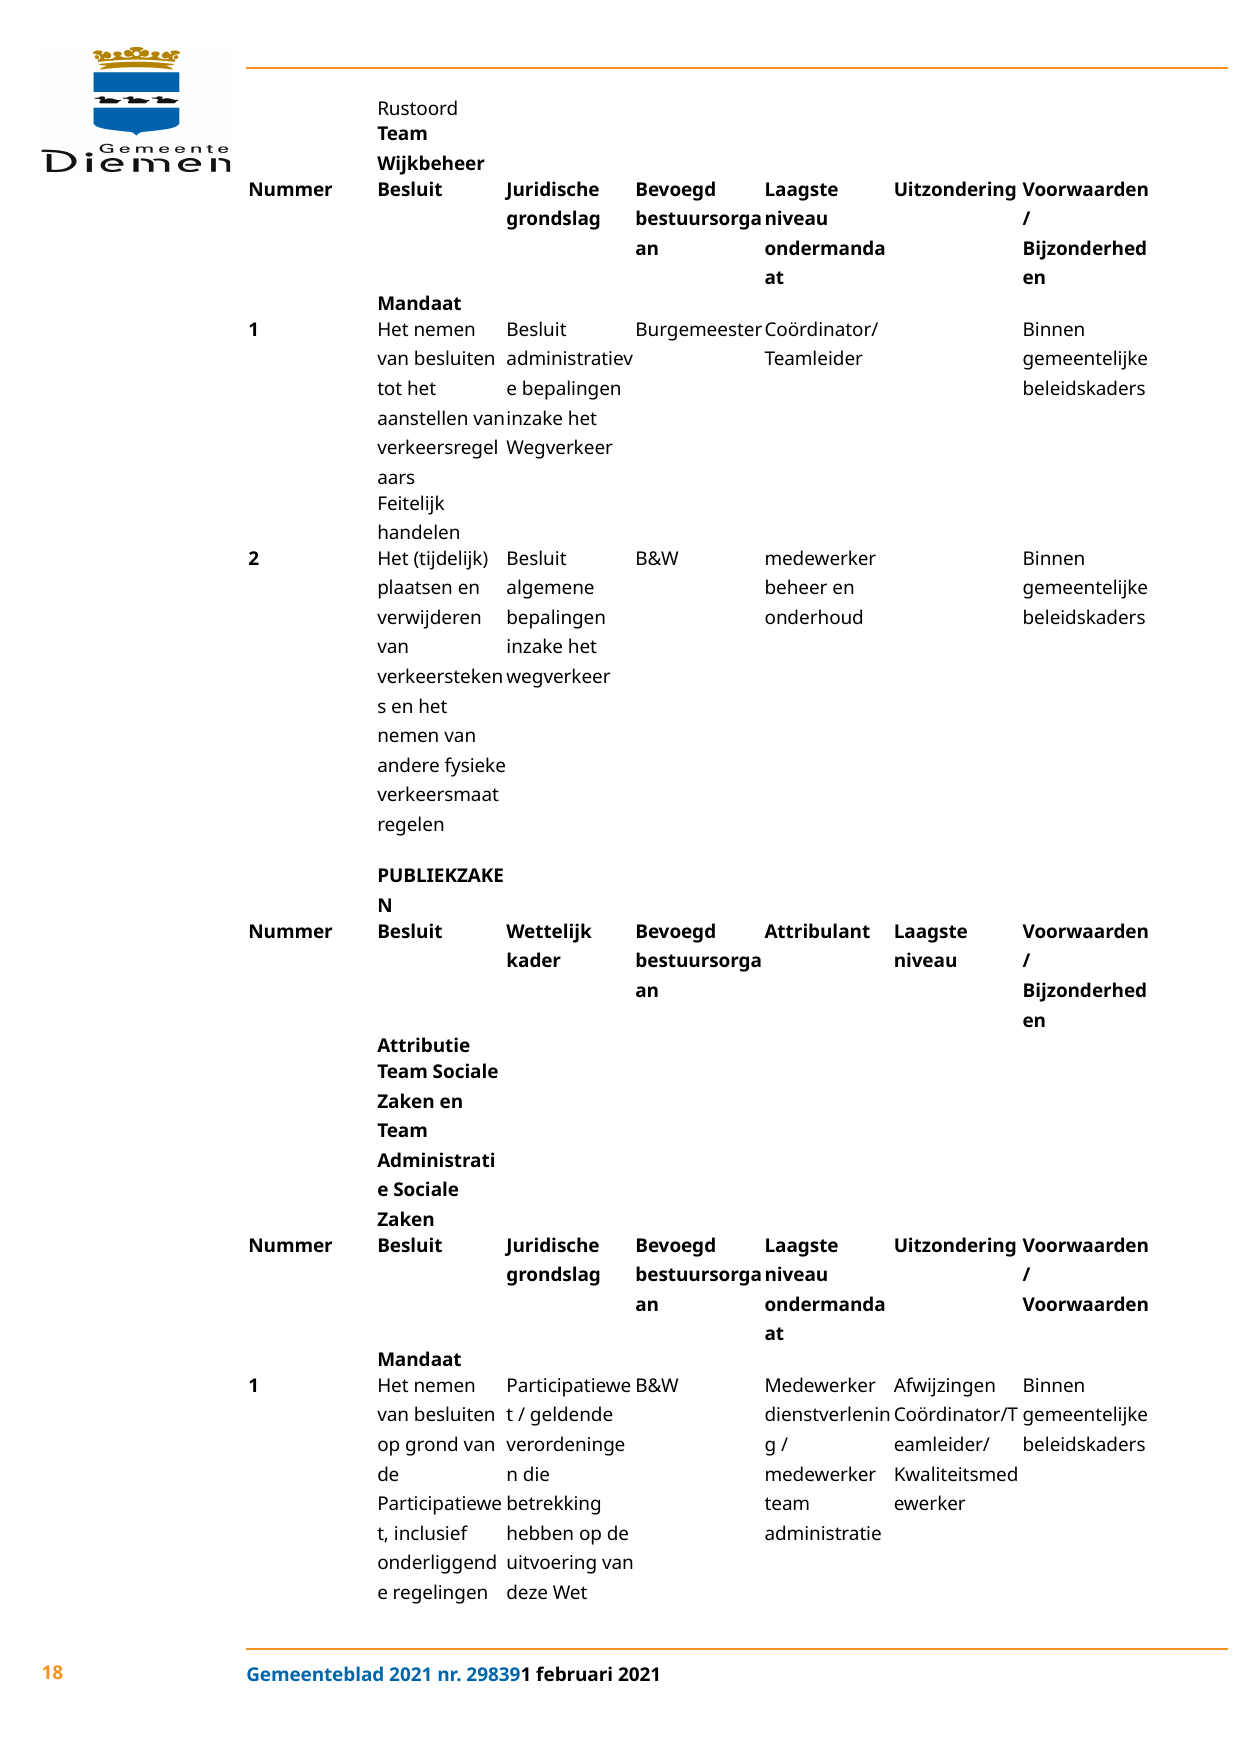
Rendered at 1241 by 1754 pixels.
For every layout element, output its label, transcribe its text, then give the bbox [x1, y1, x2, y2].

table_cell Binnen gemeentelijke beleidskaders [1023, 1372, 1152, 1605]
table_cell [635, 837, 764, 863]
table_cell [894, 863, 1022, 918]
table_cell Nummer [248, 918, 377, 1032]
table_cell Juridische grondslag [506, 176, 635, 290]
table_cell [764, 490, 893, 545]
table_cell Het (tijdelijk) plaatsen en verwijderen van verkeerstekens en het nemen van andere fysieke verkeersmaatregelen [377, 545, 506, 837]
table_cell Voorwaarden / Bijzonderheden [1023, 918, 1152, 1032]
table_cell [894, 1033, 1022, 1058]
table_cell Voorwaarden / Voorwaarden [1023, 1232, 1152, 1346]
table_cell [635, 95, 764, 121]
table_cell Mandaat [377, 1346, 506, 1372]
table_cell PUBLIEKZAKEN [377, 863, 506, 918]
table_cell [506, 837, 635, 863]
table_cell [506, 1058, 635, 1232]
table_cell [1023, 837, 1152, 863]
table_cell [248, 95, 377, 121]
table_cell Besluit [377, 1232, 506, 1346]
table_cell Attributie [377, 1033, 506, 1058]
table_cell B&W [635, 1372, 764, 1605]
table_cell medewerker beheer en onderhoud [764, 545, 893, 837]
table_cell Laagste niveau [894, 918, 1022, 1032]
table_cell [635, 290, 764, 316]
table_cell Nummer [248, 176, 377, 290]
table_cell [894, 1058, 1022, 1232]
table_cell Bevoegd bestuursorgaan [635, 1232, 764, 1346]
table_cell [764, 1058, 893, 1232]
table_cell [506, 290, 635, 316]
table_cell [1023, 863, 1152, 918]
table_cell [506, 490, 635, 545]
table_cell Medewerker dienstverlening / medewerker team administratie [764, 1372, 893, 1605]
table_cell Bevoegd bestuursorgaan [635, 176, 764, 290]
table_cell Team Wijkbeheer [377, 121, 506, 176]
table_cell [1023, 290, 1152, 316]
table_cell Bevoegd bestuursorgaan [635, 918, 764, 1032]
table_cell Juridische grondslag [506, 1232, 635, 1346]
table_cell Laagste niveau ondermandaat [764, 176, 893, 290]
table_cell [506, 1346, 635, 1372]
table_cell [248, 1058, 377, 1232]
table_cell [1023, 1058, 1152, 1232]
table_cell [894, 121, 1022, 176]
table_cell [894, 95, 1022, 121]
table_cell Het nemen van besluiten tot het aanstellen van verkeersregelaars [377, 316, 506, 490]
table_cell 1 [248, 1372, 377, 1605]
table_cell [764, 837, 893, 863]
table_cell [635, 1033, 764, 1058]
table_cell [764, 290, 893, 316]
table_cell Rustoord [377, 95, 506, 121]
table_cell [894, 316, 1022, 490]
table_cell [1023, 1033, 1152, 1058]
table_cell [248, 863, 377, 918]
table_cell [506, 121, 635, 176]
table_cell Besluit administratieve bepalingen inzake het Wegverkeer [506, 316, 635, 490]
table_cell 2 [248, 545, 377, 837]
table_cell [377, 837, 506, 863]
table_cell Wettelijk kader [506, 918, 635, 1032]
table_cell [248, 837, 377, 863]
table_cell Coördinator/Teamleider [764, 316, 893, 490]
table_cell B&W [635, 545, 764, 837]
table_cell [764, 95, 893, 121]
table_cell [248, 1346, 377, 1372]
table_cell [635, 121, 764, 176]
table_cell Mandaat [377, 290, 506, 316]
table_cell [764, 863, 893, 918]
table_cell 1 [248, 316, 377, 490]
table_cell Uitzondering [894, 176, 1022, 290]
table_cell [635, 490, 764, 545]
table_cell Attribulant [764, 918, 893, 1032]
table_cell [894, 290, 1022, 316]
table_cell [506, 95, 635, 121]
table_cell [1023, 121, 1152, 176]
table_cell Laagste niveau ondermandaat [764, 1232, 893, 1346]
table_cell Participatiewet / geldende verordeningen die betrekking hebben op de uitvoering van deze Wet [506, 1372, 635, 1605]
table_cell [506, 1033, 635, 1058]
picture [41, 47, 231, 172]
table_cell Uitzondering [894, 1232, 1022, 1346]
table_cell Afwijzingen Coördinator/Teamleider/ Kwaliteitsmedewerker [894, 1372, 1022, 1605]
table_cell [764, 121, 893, 176]
table_cell [764, 1346, 893, 1372]
table_cell [248, 290, 377, 316]
table_cell [248, 1033, 377, 1058]
table_cell Besluit [377, 918, 506, 1032]
table_cell Het nemen van besluiten op grond van de Participatiewet, inclusief onderliggende regelingen [377, 1372, 506, 1605]
table_cell Burgemeester [635, 316, 764, 490]
table_cell [1023, 1346, 1152, 1372]
table_cell Binnen gemeentelijke beleidskaders [1023, 545, 1152, 837]
table_cell Besluit [377, 176, 506, 290]
table_cell Team Sociale Zaken en Team Administratie Sociale Zaken [377, 1058, 506, 1232]
table_cell [635, 863, 764, 918]
table_cell [506, 863, 635, 918]
table_cell [1023, 95, 1152, 121]
table_cell [894, 490, 1022, 545]
table_cell Binnen gemeentelijke beleidskaders [1023, 316, 1152, 490]
table_cell Besluit algemene bepalingen inzake het wegverkeer [506, 545, 635, 837]
table_cell [1023, 490, 1152, 545]
table_cell Voorwaarden / Bijzonderheden [1023, 176, 1152, 290]
table_cell [248, 490, 377, 545]
table_cell [894, 837, 1022, 863]
table_cell [635, 1346, 764, 1372]
table_cell [894, 1346, 1022, 1372]
table_cell [894, 545, 1022, 837]
table_cell [764, 1033, 893, 1058]
table_cell Nummer [248, 1232, 377, 1346]
table_cell [248, 121, 377, 176]
table_cell [635, 1058, 764, 1232]
table_cell Feitelijk handelen [377, 490, 506, 545]
